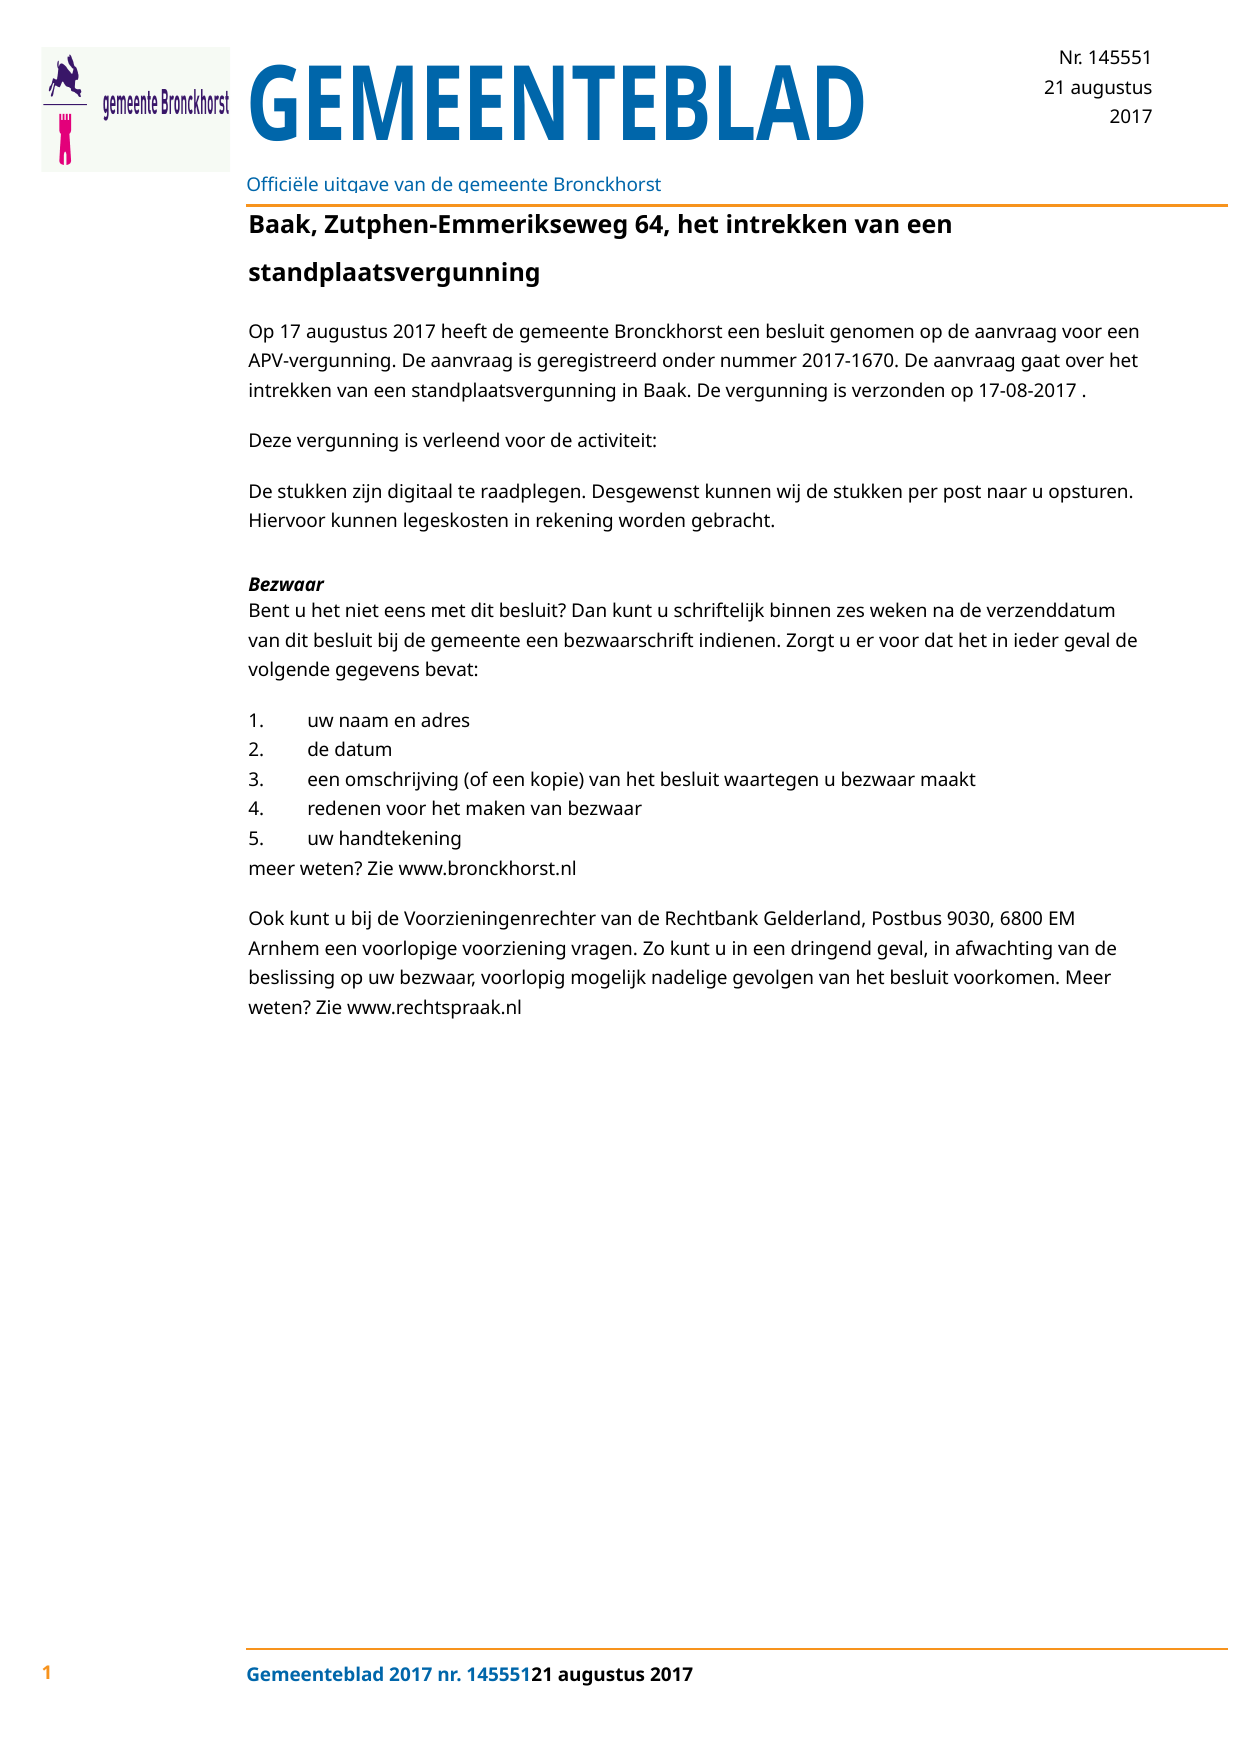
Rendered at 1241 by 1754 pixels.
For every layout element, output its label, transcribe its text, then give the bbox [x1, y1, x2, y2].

list uw naam en adres [248, 707, 1152, 732]
text meer weten? Zie www.bronckhorst.nl [248, 855, 1152, 880]
list redenen voor het maken van bezwaar [248, 796, 1152, 821]
text Baak, Zutphen-Emmerikseweg 64, het intrekken van een standplaatsvergunning [248, 207, 1152, 288]
text Ook kunt u bij de Voorzieningenrechter van de Rechtbank Gelderland, Postbus 9030, 6800 EM Arnhem een voorlopige voorziening vragen. Zo kunt u in een dringend geval, in afwachting van de beslissing op uw bezwaar, voorlopig mogelijk nadelige gevolgen van het besluit voorkomen. Meer weten? Zie www.rechtspraak.nl [248, 905, 1152, 1019]
list uw handtekening [248, 825, 1152, 851]
text Op 17 augustus 2017 heeft de gemeente Bronckhorst een besluit genomen op de aanvraag voor een APV-vergunning. De aanvraag is geregistreerd onder nummer 2017-1670. De aanvraag gaat over het intrekken van een standplaatsvergunning in Baak. De vergunning is verzonden op 17-08-2017 . [248, 318, 1152, 403]
text De stukken zijn digitaal te raadplegen. Desgewenst kunnen wij de stukken per post naar u opsturen. Hiervoor kunnen legeskosten in rekening worden gebracht. [248, 478, 1152, 533]
list een omschrijving (of een kopie) van het besluit waartegen u bezwaar maakt [248, 766, 1152, 792]
text Bent u het niet eens met dit besluit? Dan kunt u schriftelijk binnen zes weken na de verzenddatum van dit besluit bij de gemeente een bezwaarschrift indienen. Zorgt u er voor dat het in ieder geval de volgende gegevens bevat: [248, 597, 1152, 682]
text Bezwaar [248, 571, 1152, 597]
picture [41, 47, 231, 172]
list de datum [248, 736, 1152, 762]
text Deze vergunning is verleend voor de activiteit: [248, 427, 1152, 453]
